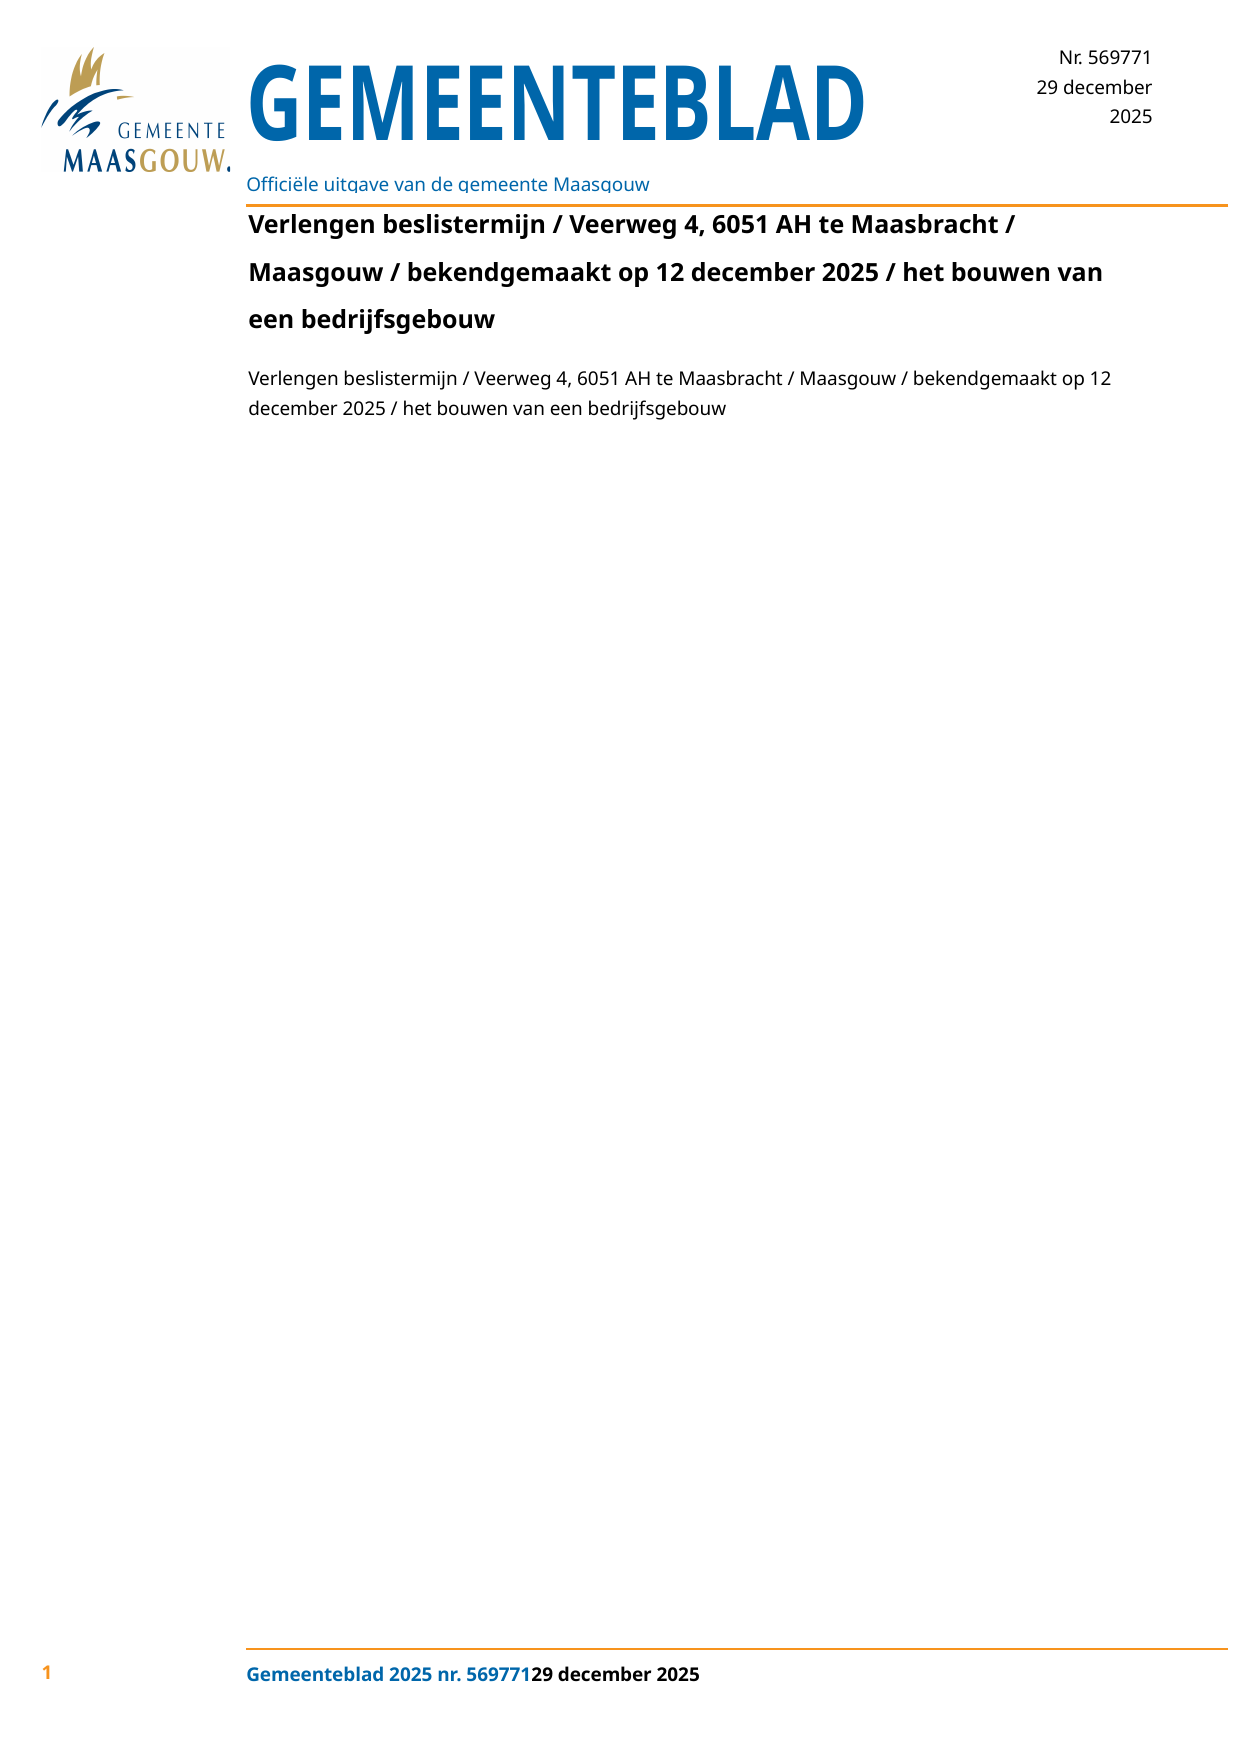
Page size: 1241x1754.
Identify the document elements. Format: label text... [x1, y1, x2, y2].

text Verlengen beslistermijn / Veerweg 4, 6051 AH te Maasbracht / Maasgouw / bekendgemaakt op 12 december 2025 / het bouwen van een bedrijfsgebouw [248, 366, 1152, 421]
picture [41, 47, 231, 172]
text Verlengen beslistermijn / Veerweg 4, 6051 AH te Maasbracht / Maasgouw / bekendgemaakt op 12 december 2025 / het bouwen van een bedrijfsgebouw [248, 207, 1152, 336]
